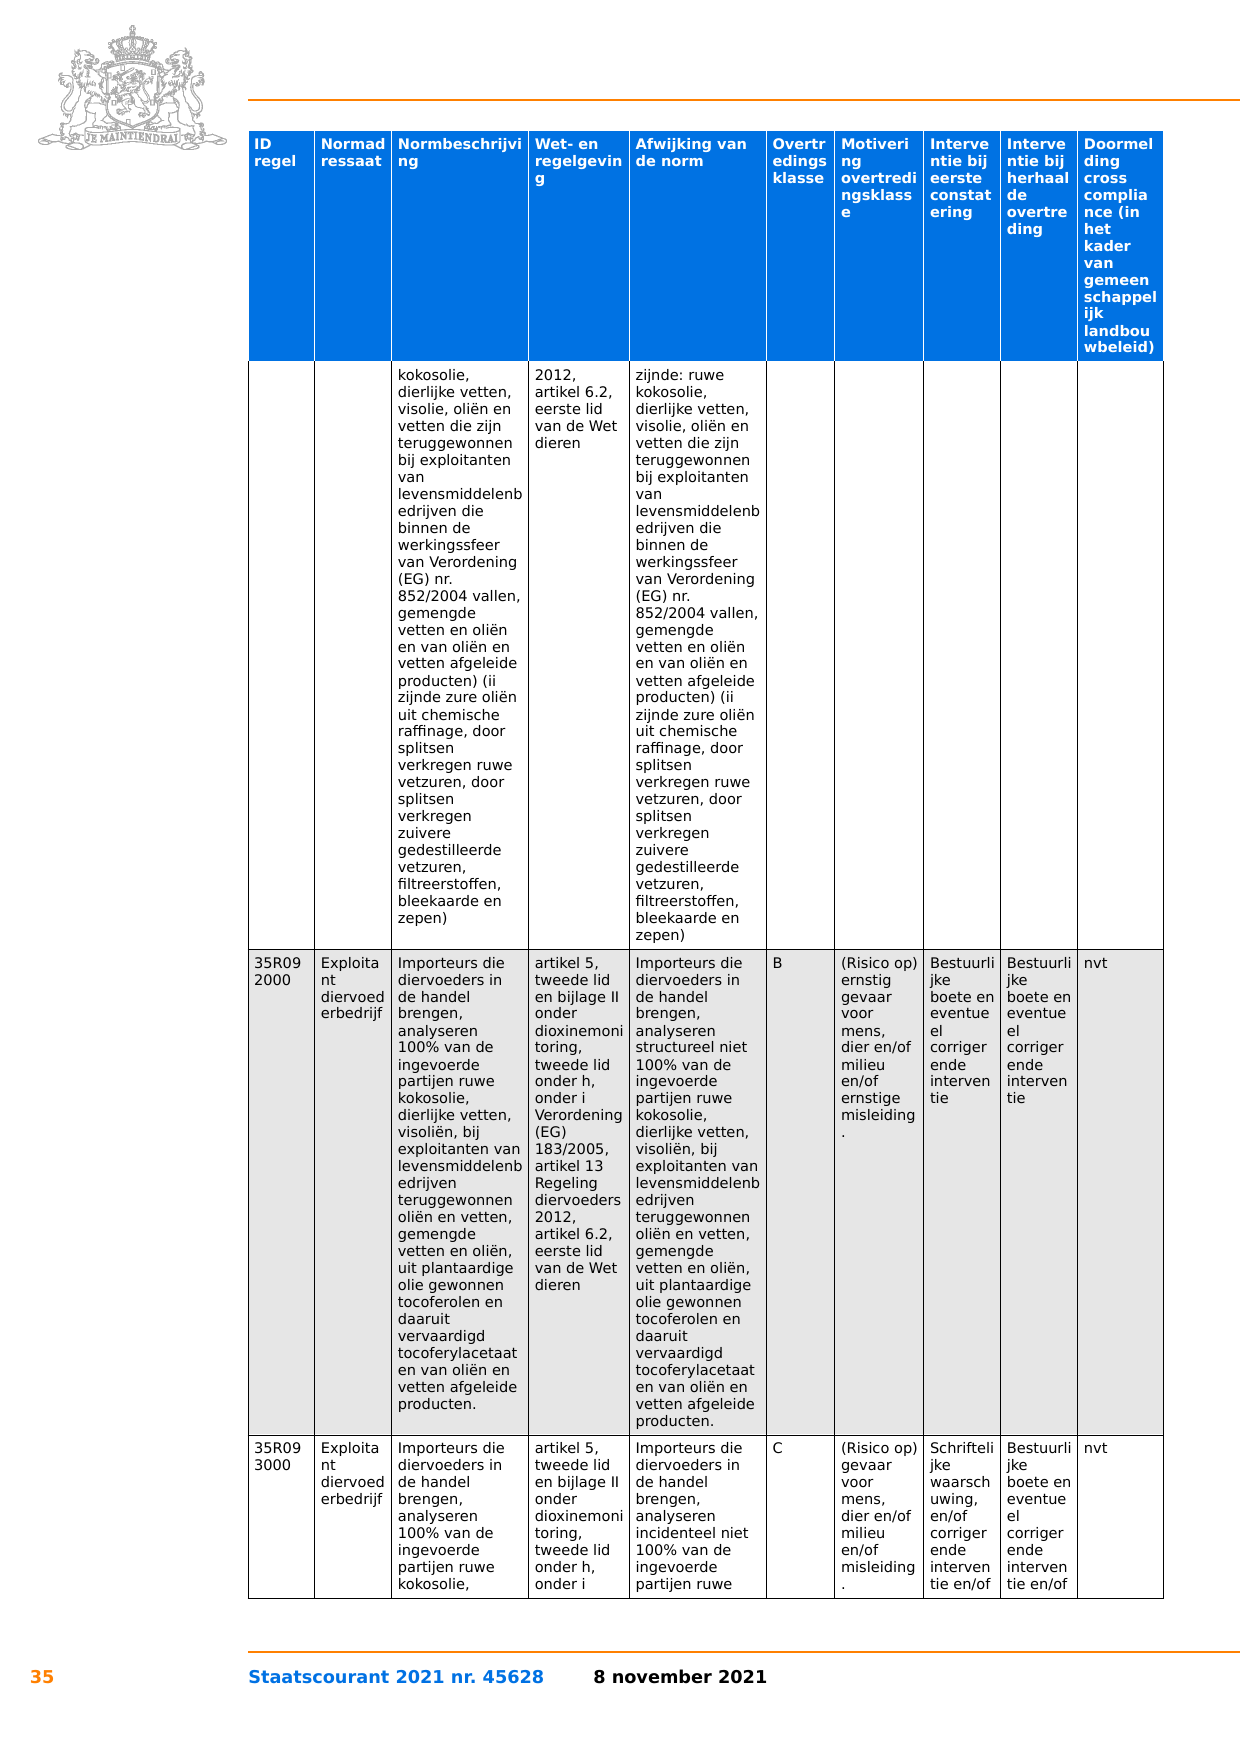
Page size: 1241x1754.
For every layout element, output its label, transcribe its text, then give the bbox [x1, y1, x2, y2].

table_cell Exploitant diervoederbedrijf [315, 950, 391, 1434]
table_header Normadressaat [315, 131, 391, 361]
table_cell Bestuurlijke boete en eventueel corrigerende interventie [1001, 950, 1077, 1434]
table_cell kokosolie, dierlijke vetten, visolie, oliën en vetten die zijn teruggewonnen bij exploitanten van levensmiddelenbedrijven die binnen de werkingssfeer van Verordening (EG) nr. 852/2004 vallen, gemengde vetten en oliën en van oliën en vetten afgeleide producten) (ii zijnde zure oliën uit chemische raffinage, door splitsen verkregen ruwe vetzuren, door splitsen verkregen zuivere gedestilleerde vetzuren, filtreerstoffen, bleekaarde en zepen) [392, 362, 528, 949]
table_cell Schriftelijke waarschuwing, en/of corrigerende interventie en/of [924, 1436, 1000, 1598]
table_header Interventie bij herhaalde overtreding [1001, 131, 1077, 361]
table_cell nvt [1078, 1436, 1163, 1598]
table_cell 35R093000 [249, 1436, 314, 1598]
table_cell [315, 362, 391, 949]
table_cell Importeurs die diervoeders in de handel brengen, analyseren 100% van de ingevoerde partijen ruwe kokosolie, dierlijke vetten, visoliën, bij exploitanten van levensmiddelenbedrijven teruggewonnen oliën en vetten, gemengde vetten en oliën, uit plantaardige olie gewonnen tocoferolen en daaruit vervaardigd tocoferylacetaat en van oliën en vetten afgeleide producten. [392, 950, 528, 1434]
table_header ID regel [249, 131, 314, 361]
table_header Doormelding cross compliance (in het kader van gemeenschappelijk landbouwbeleid) [1078, 131, 1163, 361]
table_header Wet- en regelgeving [529, 131, 629, 361]
table_cell zijnde: ruwe kokosolie, dierlijke vetten, visolie, oliën en vetten die zijn teruggewonnen bij exploitanten van levensmiddelenbedrijven die binnen de werkingssfeer van Verordening (EG) nr. 852/2004 vallen, gemengde vetten en oliën en van oliën en vetten afgeleide producten) (ii zijnde zure oliën uit chemische raffinage, door splitsen verkregen ruwe vetzuren, door splitsen verkregen zuivere gedestilleerde vetzuren, filtreerstoffen, bleekaarde en zepen) [630, 362, 766, 949]
table_cell [924, 362, 1000, 949]
table_cell (Risico op) gevaar voor mens, dier en/of milieu en/of misleiding. [835, 1436, 923, 1598]
table_cell Exploitant diervoederbedrijf [315, 1436, 391, 1598]
table_cell Bestuurlijke boete en eventueel corrigerende interventie [924, 950, 1000, 1434]
table_cell C [767, 1436, 834, 1598]
table_cell artikel 5, tweede lid en bijlage II onder dioxinemonitoring, tweede lid onder h, onder i [529, 1436, 629, 1598]
table_cell Importeurs die diervoeders in de handel brengen, analyseren 100% van de ingevoerde partijen ruwe kokosolie, [392, 1436, 528, 1598]
table_header Interventie bij eerste constatering [924, 131, 1000, 361]
table_cell nvt [1078, 950, 1163, 1434]
table_cell Importeurs die diervoeders in de handel brengen, analyseren incidenteel niet 100% van de ingevoerde partijen ruwe [630, 1436, 766, 1598]
table_cell [835, 362, 923, 949]
table_header Normbeschrijving [392, 131, 528, 361]
table_cell [1001, 362, 1077, 949]
table_header Motivering overtredingsklasse [835, 131, 923, 361]
table_cell [1078, 362, 1163, 949]
table_cell [767, 362, 834, 949]
table_cell [249, 362, 314, 949]
table_cell Bestuurlijke boete en eventueel corrigerende interventie en/of [1001, 1436, 1077, 1598]
table_header Overtredingsklasse [767, 131, 834, 361]
table_cell B [767, 950, 834, 1434]
table_header Afwijking van de norm [630, 131, 766, 361]
table_cell (Risico op) ernstig gevaar voor mens, dier en/of milieu en/of ernstige misleiding. [835, 950, 923, 1434]
table_cell 2012, artikel 6.2, eerste lid van de Wet dieren [529, 362, 629, 949]
table_cell 35R092000 [249, 950, 314, 1434]
table_cell Importeurs die diervoeders in de handel brengen, analyseren structureel niet 100% van de ingevoerde partijen ruwe kokosolie, dierlijke vetten, visoliën, bij exploitanten van levensmiddelenbedrijven teruggewonnen oliën en vetten, gemengde vetten en oliën, uit plantaardige olie gewonnen tocoferolen en daaruit vervaardigd tocoferylacetaat en van oliën en vetten afgeleide producten. [630, 950, 766, 1434]
picture [38, 25, 227, 150]
table_cell artikel 5, tweede lid en bijlage II onder dioxinemonitoring, tweede lid onder h, onder i Verordening (EG) 183/2005, artikel 13 Regeling diervoeders 2012, artikel 6.2, eerste lid van de Wet dieren [529, 950, 629, 1434]
